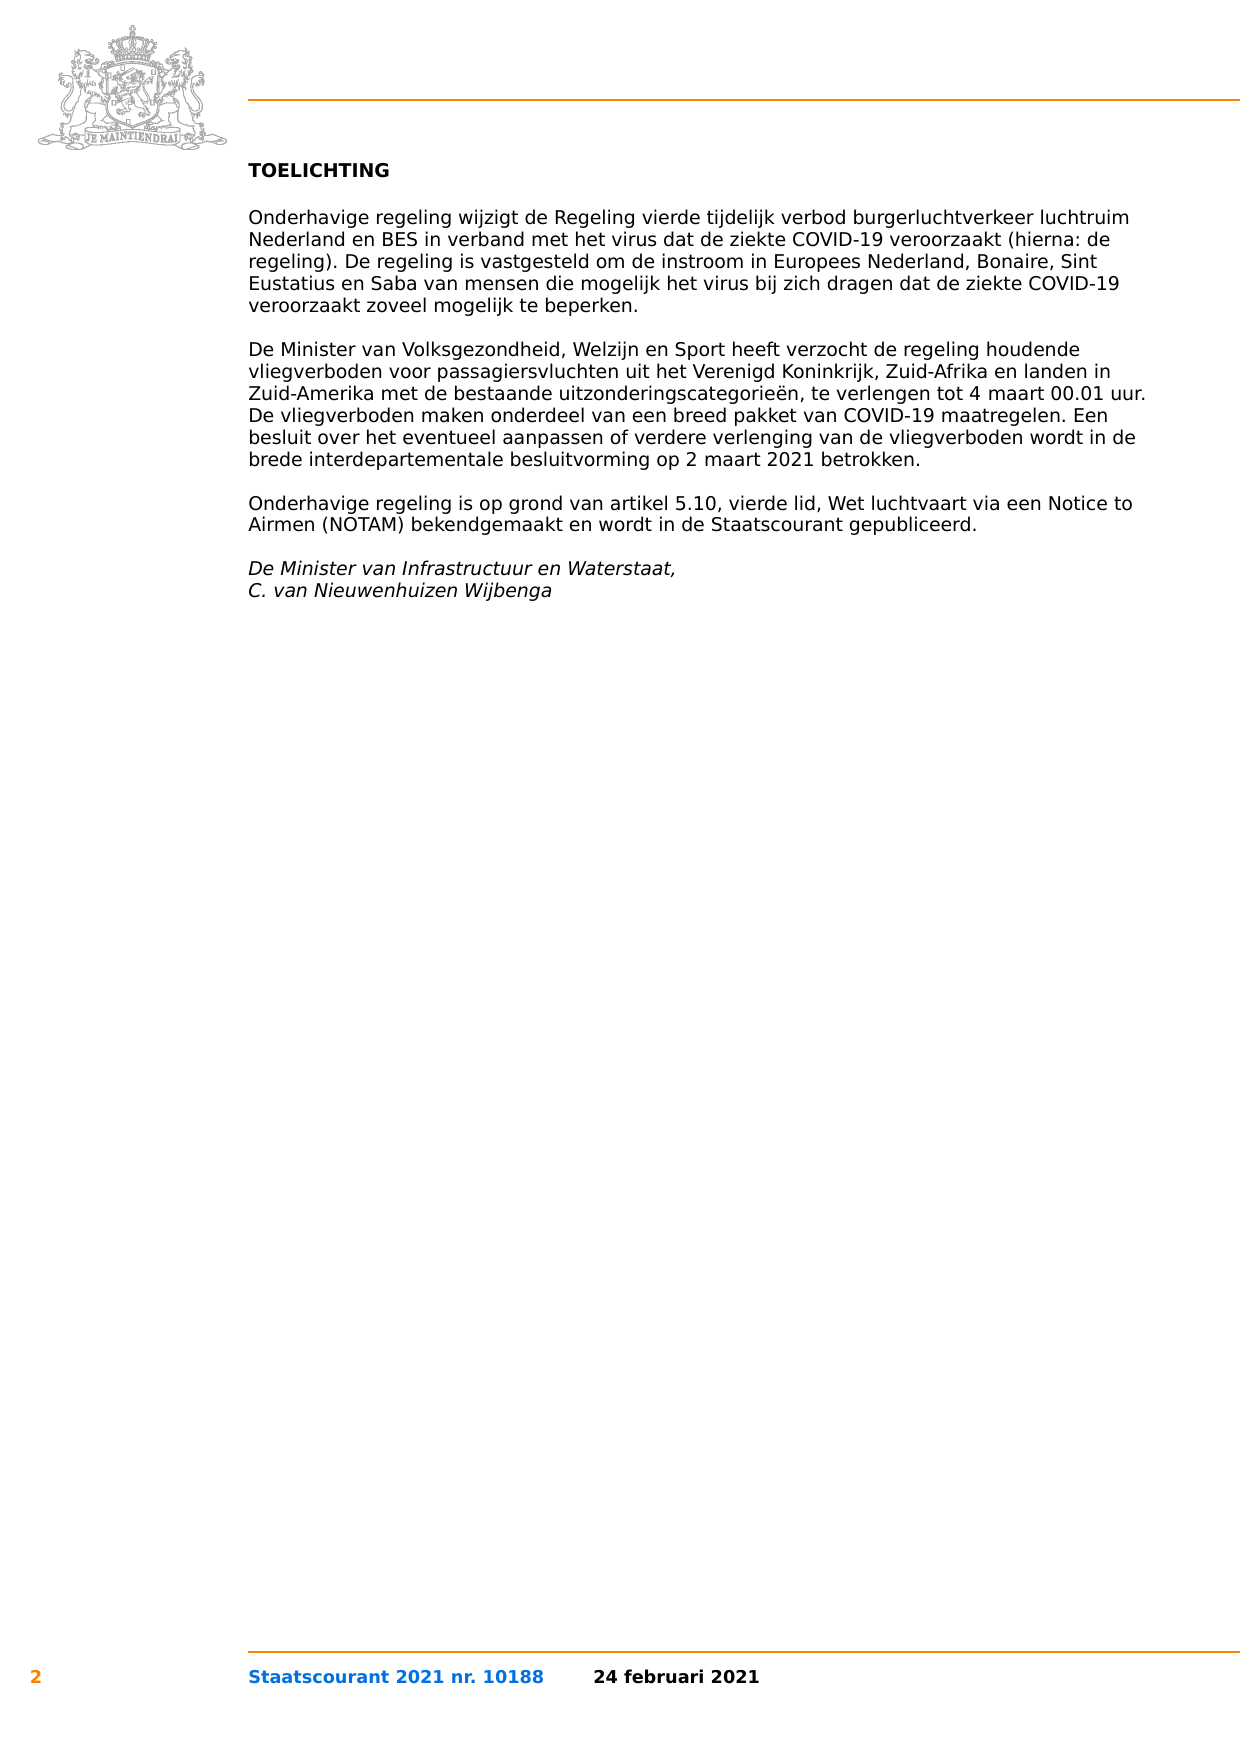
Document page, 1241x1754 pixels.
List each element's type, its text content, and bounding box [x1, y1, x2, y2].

text De Minister van Volksgezondheid, Welzijn en Sport heeft verzocht de regeling houdende vliegverboden voor passagiersvluchten uit het Verenigd Koninkrijk, Zuid-Afrika en landen in Zuid-Amerika met de bestaande uitzonderingscategorieën, te verlengen tot 4 maart 00.01 uur. De vliegverboden maken onderdeel van een breed pakket van COVID-19 maatregelen. Een besluit over het eventueel aanpassen of verdere verlenging van de vliegverboden wordt in de brede interdepartementale besluitvorming op 2 maart 2021 betrokken. [248, 339, 1163, 471]
text Onderhavige regeling wijzigt de Regeling vierde tijdelijk verbod burgerluchtverkeer luchtruim Nederland en BES in verband met het virus dat de ziekte COVID-19 veroorzaakt (hierna: de regeling). De regeling is vastgesteld om de instroom in Europees Nederland, Bonaire, Sint Eustatius en Saba van mensen die mogelijk het virus bij zich dragen dat de ziekte COVID-19 veroorzaakt zoveel mogelijk te beperken. [248, 207, 1163, 317]
text De Minister van Infrastructuur en Waterstaat, C. van Nieuwenhuizen Wijbenga [248, 558, 1163, 602]
text Onderhavige regeling is op grond van artikel 5.10, vierde lid, Wet luchtvaart via een Notice to Airmen (NOTAM) bekendgemaakt en wordt in de Staatscourant gepubliceerd. [248, 492, 1163, 536]
subtitle TOELICHTING [248, 160, 1163, 182]
picture [38, 25, 227, 150]
